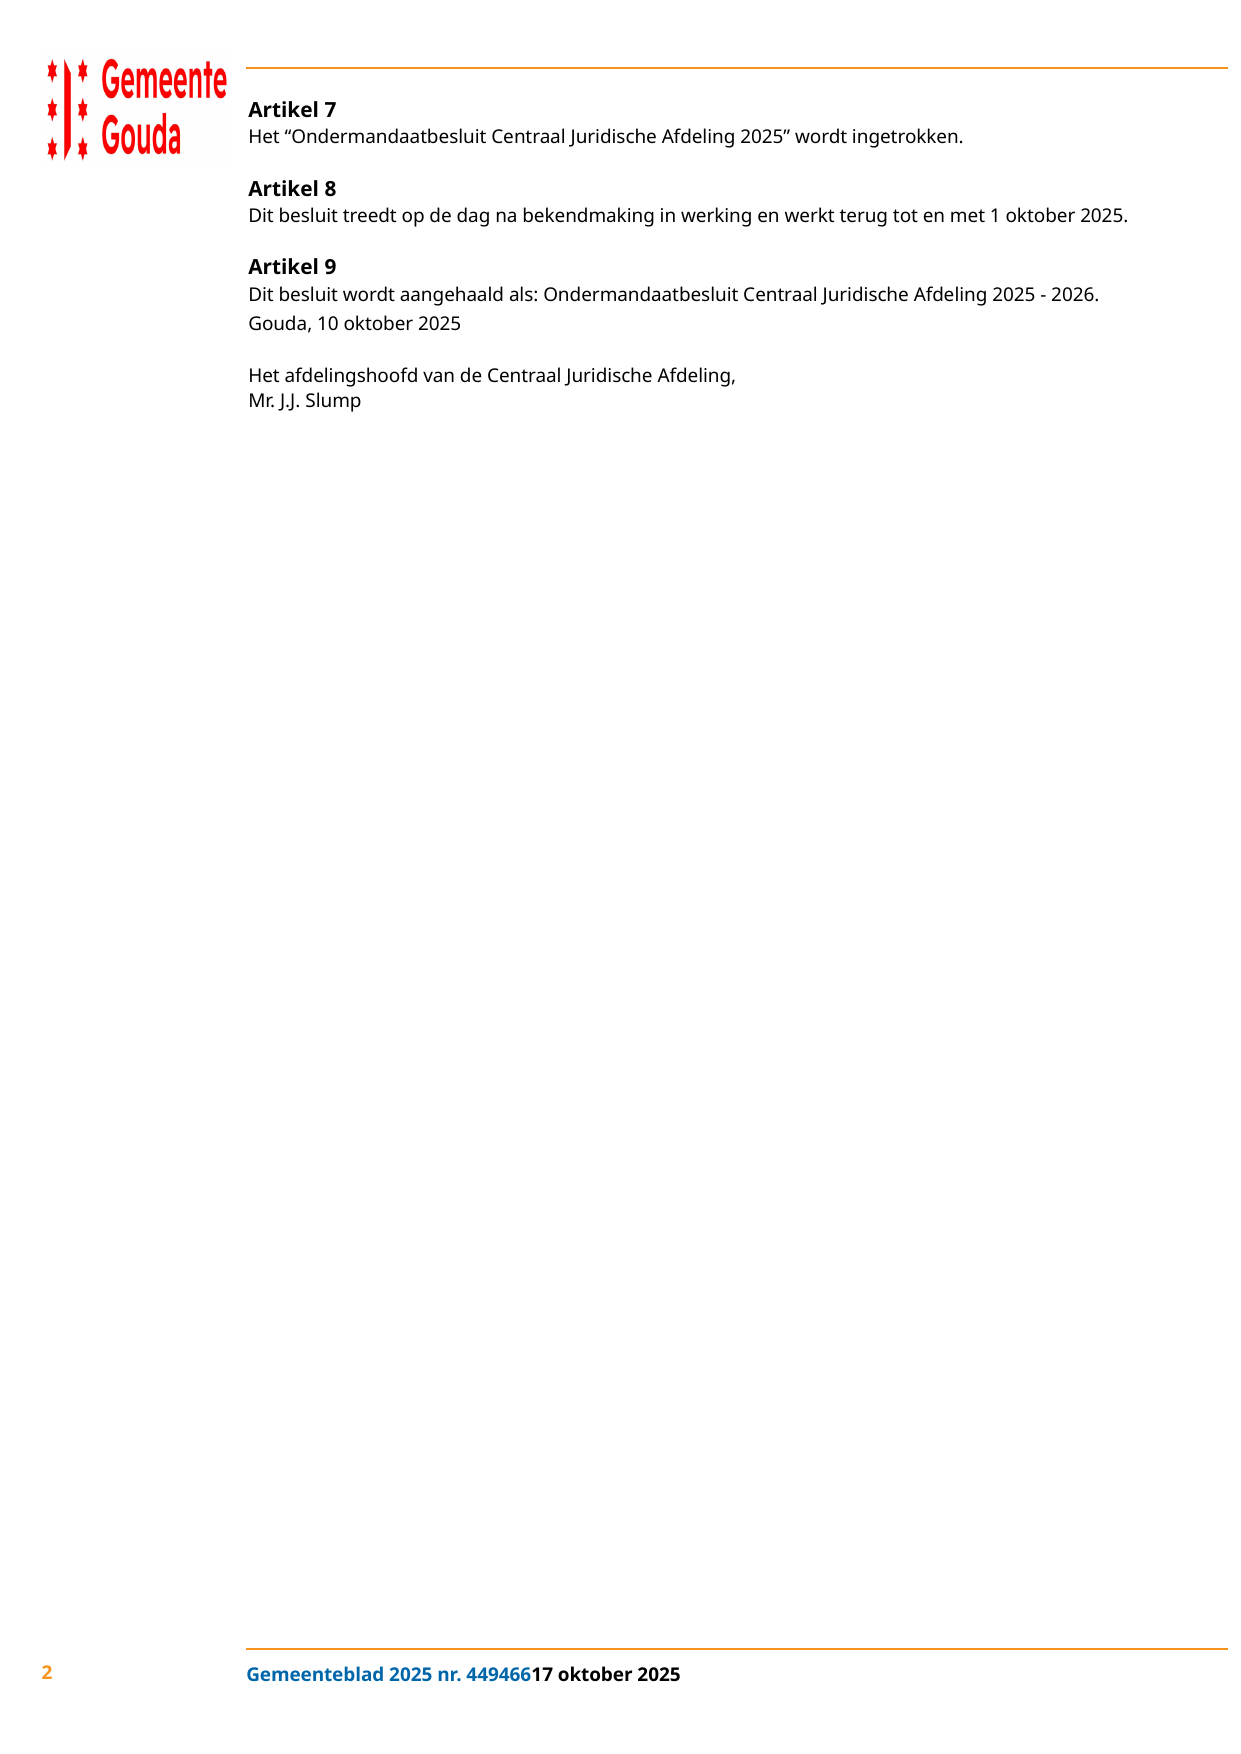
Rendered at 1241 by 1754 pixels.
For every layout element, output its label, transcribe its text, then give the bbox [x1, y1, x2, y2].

text Dit besluit wordt aangehaald als: Ondermandaatbesluit Centraal Juridische Afdeling 2025 - 2026. [248, 281, 1152, 307]
text Artikel 7 [248, 95, 1152, 123]
text Artikel 8 [248, 174, 1152, 202]
text Het “Ondermandaatbesluit Centraal Juridische Afdeling 2025” wordt ingetrokken. [248, 123, 1152, 149]
text Artikel 9 [248, 252, 1152, 281]
text Het afdelingshoofd van de Centraal Juridische Afdeling, [248, 362, 1152, 388]
picture [41, 47, 231, 172]
text Dit besluit treedt op de dag na bekendmaking in werking en werkt terug tot en met 1 oktober 2025. [248, 202, 1152, 228]
text Gouda, 10 oktober 2025 [248, 311, 1152, 336]
text Mr. J.J. Slump [248, 388, 1152, 413]
